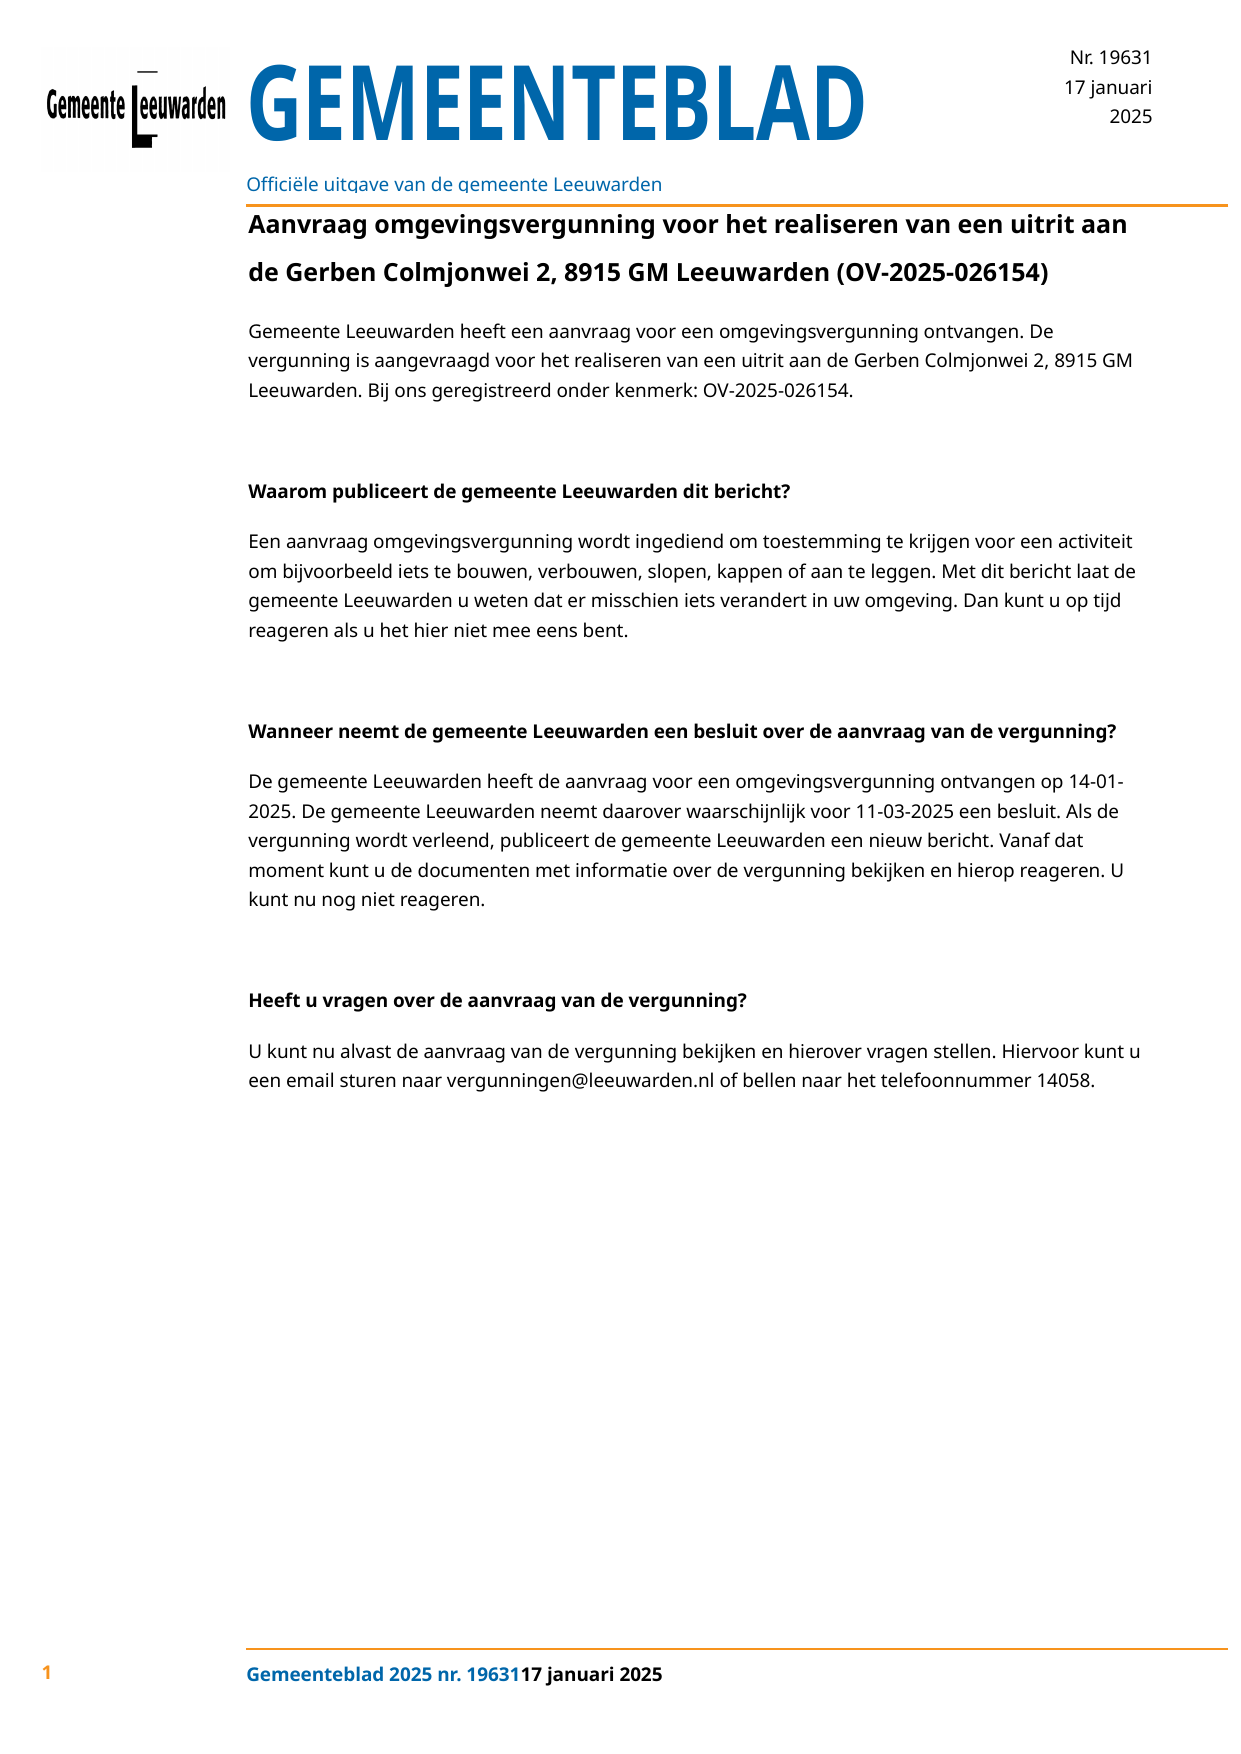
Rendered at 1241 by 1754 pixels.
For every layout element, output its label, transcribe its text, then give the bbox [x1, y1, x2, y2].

text Wanneer neemt de gemeente Leeuwarden een besluit over de aanvraag van de vergunning? [248, 718, 1152, 744]
text De gemeente Leeuwarden heeft de aanvraag voor een omgevingsvergunning ontvangen op 14-01-2025. De gemeente Leeuwarden neemt daarover waarschijnlijk voor 11-03-2025 een besluit. Als de vergunning wordt verleend, publiceert de gemeente Leeuwarden een nieuw bericht. Vanaf dat moment kunt u de documenten met informatie over de vergunning bekijken en hierop reageren. U kunt nu nog niet reageren. [248, 768, 1152, 912]
text Waarom publiceert de gemeente Leeuwarden dit bericht? [248, 478, 1152, 504]
text U kunt nu alvast de aanvraag van de vergunning bekijken en hierover vragen stellen. Hiervoor kunt u een email sturen naar vergunningen@leeuwarden.nl of bellen naar het telefoonnummer 14058. [248, 1038, 1152, 1093]
text Gemeente Leeuwarden heeft een aanvraag voor een omgevingsvergunning ontvangen. De vergunning is aangevraagd voor het realiseren van een uitrit aan de Gerben Colmjonwei 2, 8915 GM Leeuwarden. Bij ons geregistreerd onder kenmerk: OV-2025-026154. [248, 318, 1152, 403]
text Heeft u vragen over de aanvraag van de vergunning? [248, 987, 1152, 1013]
picture [41, 47, 231, 172]
text Aanvraag omgevingsvergunning voor het realiseren van een uitrit aan de Gerben Colmjonwei 2, 8915 GM Leeuwarden (OV-2025-026154) [248, 207, 1152, 288]
text Een aanvraag omgevingsvergunning wordt ingediend om toestemming te krijgen voor een activiteit om bijvoorbeeld iets te bouwen, verbouwen, slopen, kappen of aan te leggen. Met dit bericht laat de gemeente Leeuwarden u weten dat er misschien iets verandert in uw omgeving. Dan kunt u op tijd reageren als u het hier niet mee eens bent. [248, 528, 1152, 643]
